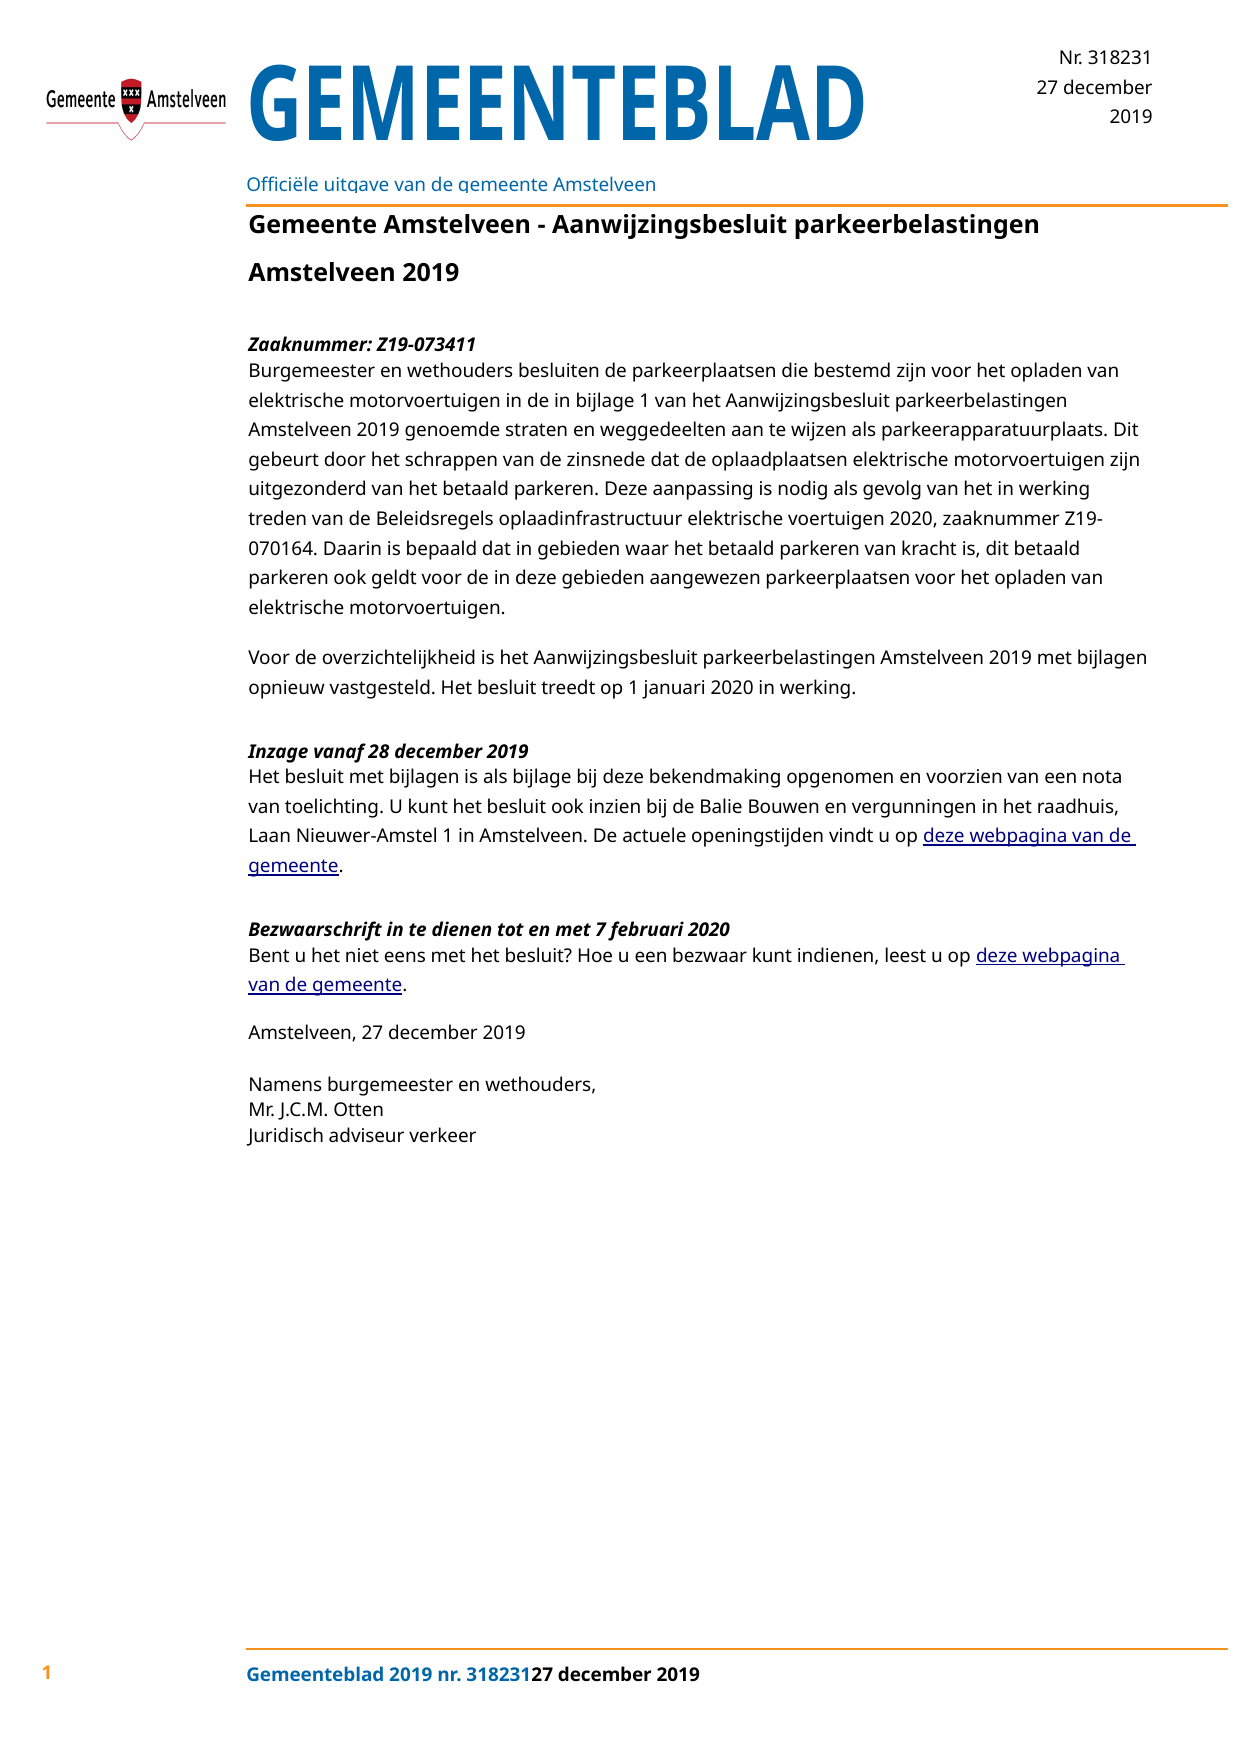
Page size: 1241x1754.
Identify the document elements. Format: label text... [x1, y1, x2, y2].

picture [41, 47, 231, 172]
text Inzage vanaf 28 december 2019 [248, 738, 1152, 763]
text Burgemeester en wethouders besluiten de parkeerplaatsen die bestemd zijn voor het opladen van elektrische motorvoertuigen in de in bijlage 1 van het Aanwijzingsbesluit parkeerbelastingen Amstelveen 2019 genoemde straten en weggedeelten aan te wijzen als parkeerapparatuurplaats. Dit gebeurt door het schrappen van de zinsnede dat de oplaadplaatsen elektrische motorvoertuigen zijn uitgezonderd van het betaald parkeren. Deze aanpassing is nodig als gevolg van het in werking treden van de Beleidsregels oplaadinfrastructuur elektrische voertuigen 2020, zaaknummer Z19-070164. Daarin is bepaald dat in gebieden waar het betaald parkeren van kracht is, dit betaald parkeren ook geldt voor de in deze gebieden aangewezen parkeerplaatsen voor het opladen van elektrische motorvoertuigen. [248, 357, 1152, 619]
text Zaaknummer: Z19-073411 [248, 331, 1152, 357]
text Amstelveen, 27 december 2019 [248, 1019, 1152, 1045]
text Bent u het niet eens met het besluit? Hoe u een bezwaar kunt indienen, leest u op deze webpagina van de gemeente. [248, 942, 1152, 997]
text Voor de overzichtelijkheid is het Aanwijzingsbesluit parkeerbelastingen Amstelveen 2019 met bijlagen opnieuw vastgesteld. Het besluit treedt op 1 januari 2020 in werking. [248, 644, 1152, 699]
text Juridisch adviseur verkeer [248, 1122, 1152, 1148]
text Gemeente Amstelveen - Aanwijzingsbesluit parkeerbelastingen Amstelveen 2019 [248, 207, 1152, 288]
text Mr. J.C.M. Otten [248, 1097, 1152, 1122]
text Bezwaarschrift in te dienen tot en met 7 februari 2020 [248, 916, 1152, 942]
text Het besluit met bijlagen is als bijlage bij deze bekendmaking opgenomen en voorzien van een nota van toelichting. U kunt het besluit ook inzien bij de Balie Bouwen en vergunningen in het raadhuis, Laan Nieuwer-Amstel 1 in Amstelveen. De actuele openingstijden vindt u op deze webpagina van de gemeente. [248, 763, 1152, 878]
text Namens burgemeester en wethouders, [248, 1071, 1152, 1097]
